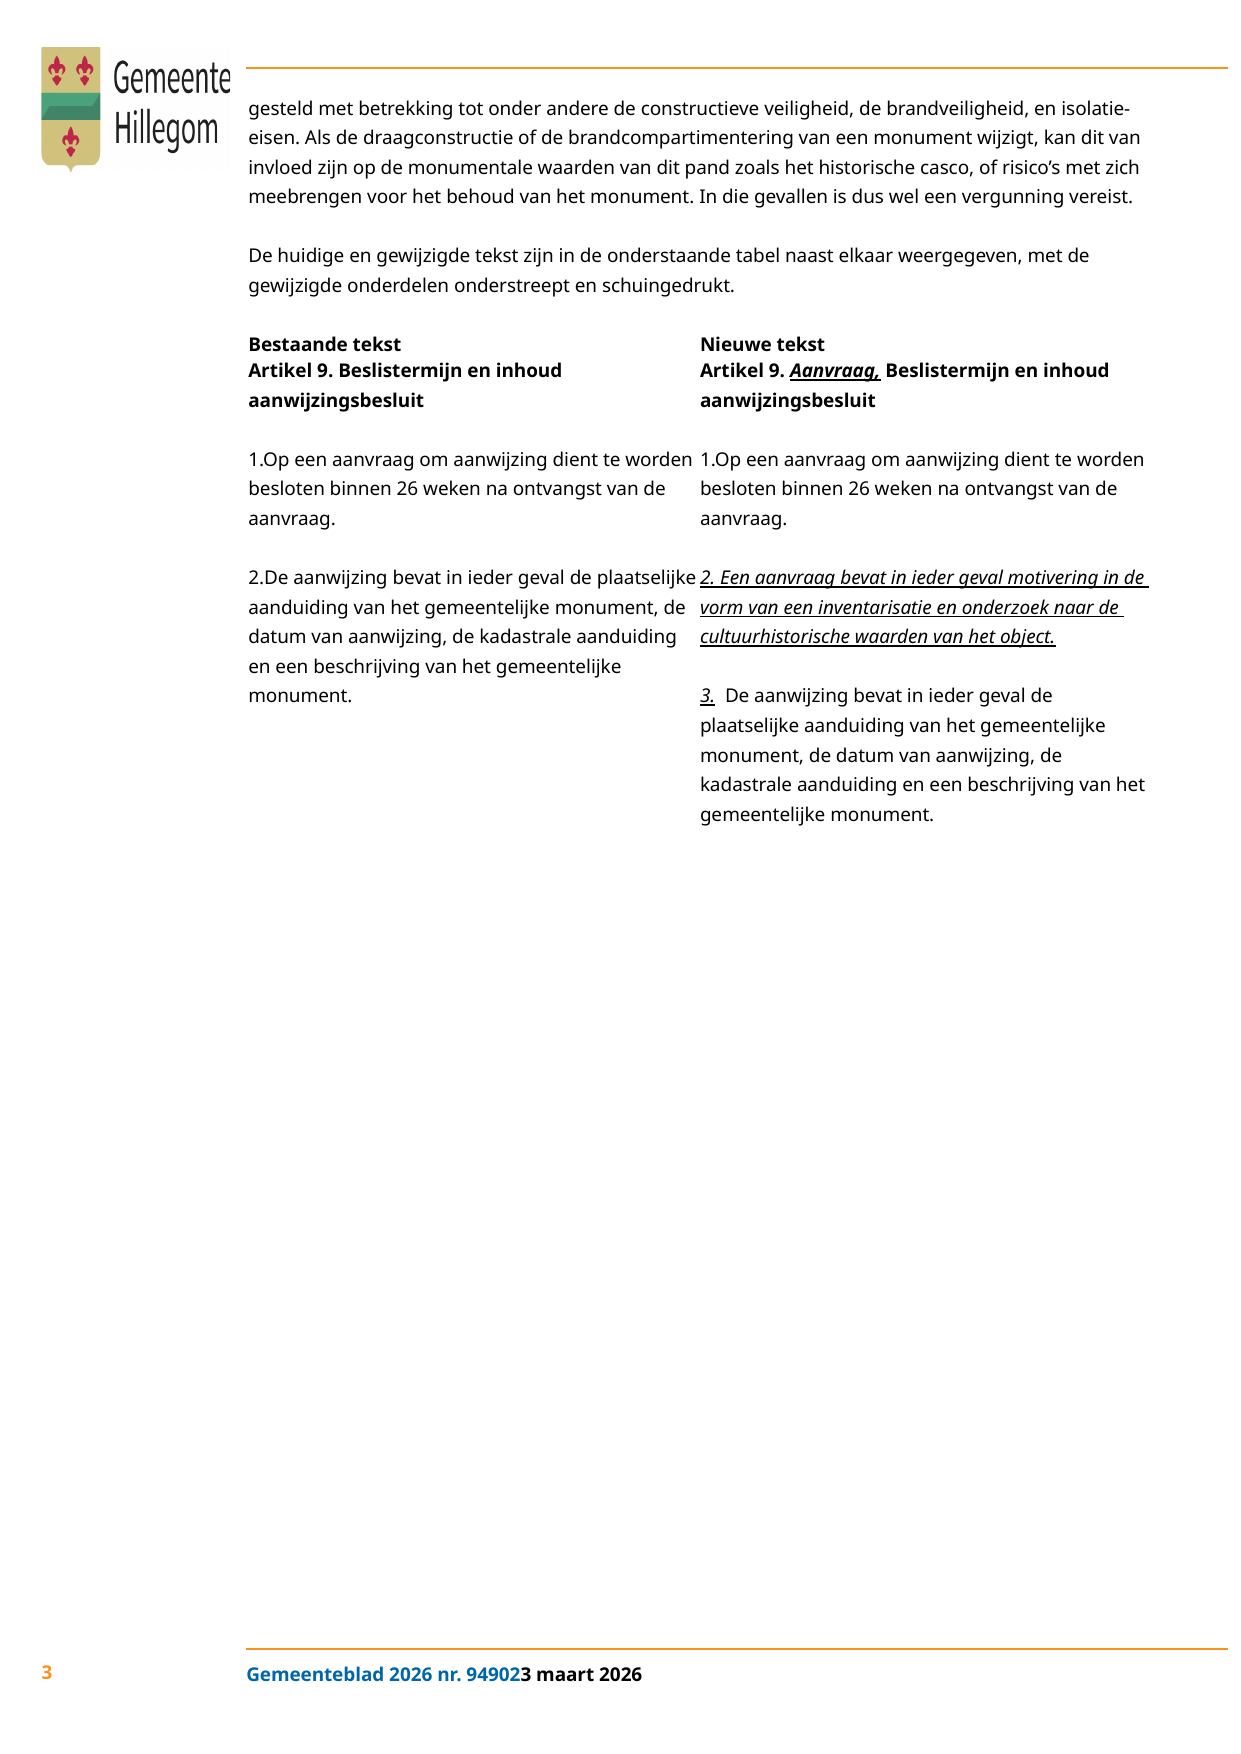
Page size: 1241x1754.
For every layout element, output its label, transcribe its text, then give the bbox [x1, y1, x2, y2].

table_cell Artikel 9. Aanvraag, Beslistermijn en inhoud aanwijzingsbesluit 1.Op een aanvraag om aanwijzing dient te worden besloten binnen 26 weken na ontvangst van de aanvraag. 2. Een aanvraag bevat in ieder geval motivering in de vorm van een inventarisatie en onderzoek naar de cultuurhistorische waarden van het object. 3. De aanwijzing bevat in ieder geval de plaatselijke aanduiding van het gemeentelijke monument, de datum van aanwijzing, de kadastrale aanduiding en een beschrijving van het gemeentelijke monument. [700, 357, 1152, 827]
picture [41, 47, 231, 172]
table_header Bestaande tekst [248, 332, 700, 357]
table_header Nieuwe tekst [700, 332, 1152, 357]
table_cell Artikel 9. Beslistermijn en inhoud aanwijzingsbesluit 1.Op een aanvraag om aanwijzing dient te worden besloten binnen 26 weken na ontvangst van de aanvraag. 2.De aanwijzing bevat in ieder geval de plaatselijke aanduiding van het gemeentelijke monument, de datum van aanwijzing, de kadastrale aanduiding en een beschrijving van het gemeentelijke monument. [248, 357, 700, 827]
text De huidige en gewijzigde tekst zijn in de onderstaande tabel naast elkaar weergegeven, met de gewijzigde onderdelen onderstreept en schuingedrukt. [248, 243, 1152, 298]
text gesteld met betrekking tot onder andere de constructieve veiligheid, de brandveiligheid, en isolatie-eisen. Als de draagconstructie of de brandcompartimentering van een monument wijzigt, kan dit van invloed zijn op de monumentale waarden van dit pand zoals het historische casco, of risico’s met zich meebrengen voor het behoud van het monument. In die gevallen is dus wel een vergunning vereist. [248, 95, 1152, 209]
